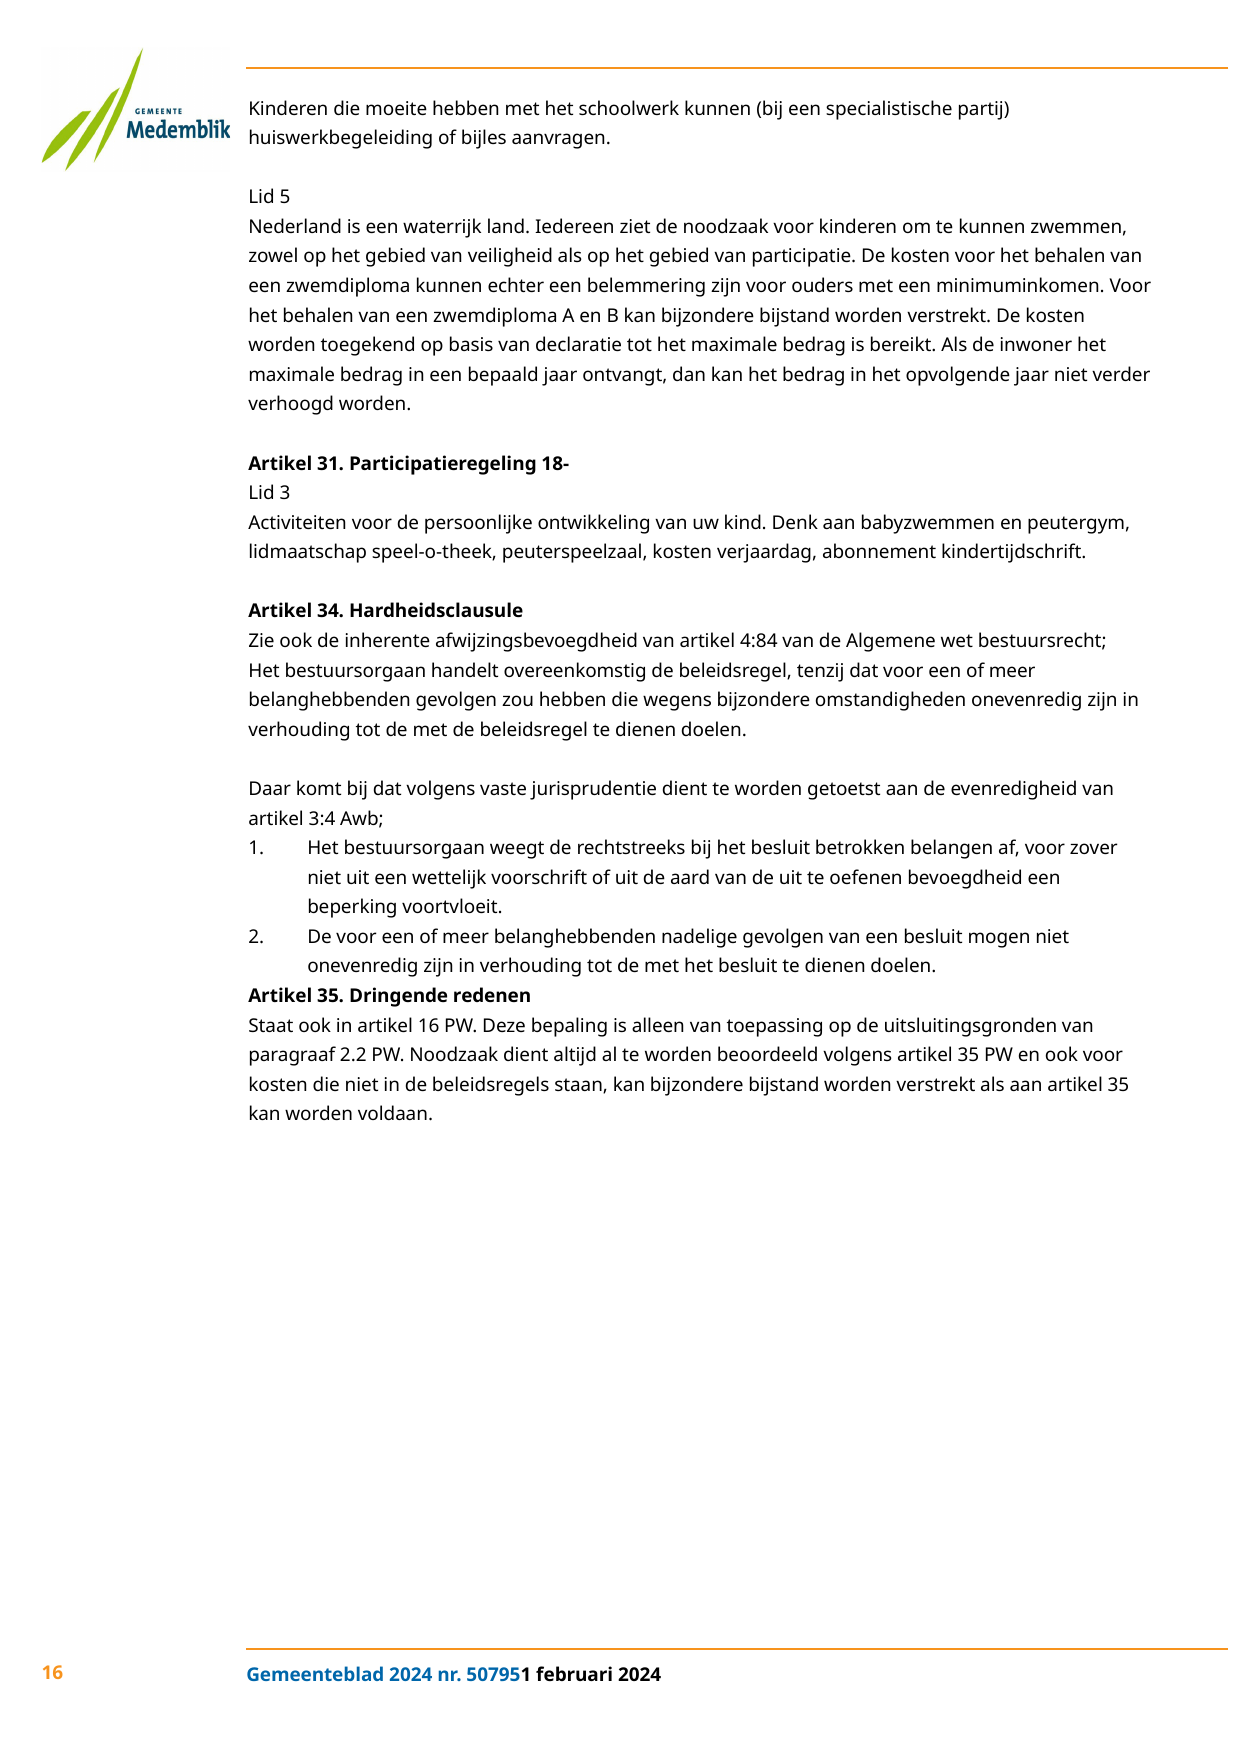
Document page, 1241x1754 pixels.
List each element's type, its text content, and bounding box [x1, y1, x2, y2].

text Artikel 35. Dringende redenen [248, 982, 1152, 1008]
text Staat ook in artikel 16 PW. Deze bepaling is alleen van toepassing op de uitsluitingsgronden van paragraaf 2.2 PW. Noodzaak dient altijd al te worden beoordeeld volgens artikel 35 PW en ook voor kosten die niet in de beleidsregels staan, kan bijzondere bijstand worden verstrekt als aan artikel 35 kan worden voldaan. [248, 1012, 1152, 1126]
text Daar komt bij dat volgens vaste jurisprudentie dient te worden getoetst aan de evenredigheid van artikel 3:4 Awb; [248, 775, 1152, 831]
text Lid 5 [248, 183, 1152, 209]
picture [41, 47, 231, 172]
list De voor een of meer belanghebbenden nadelige gevolgen van een besluit mogen niet onevenredig zijn in verhouding tot de met het besluit te dienen doelen. [248, 923, 1152, 978]
text Artikel 34. Hardheidsclausule [248, 598, 1152, 623]
list Het bestuursorgaan weegt de rechtstreeks bij het besluit betrokken belangen af, voor zover niet uit een wettelijk voorschrift of uit de aard van de uit te oefenen bevoegdheid een beperking voortvloeit. [248, 834, 1152, 919]
text Het bestuursorgaan handelt overeenkomstig de beleidsregel, tenzij dat voor een of meer belanghebbenden gevolgen zou hebben die wegens bijzondere omstandigheden onevenredig zijn in verhouding tot de met de beleidsregel te dienen doelen. [248, 657, 1152, 742]
text Kinderen die moeite hebben met het schoolwerk kunnen (bij een specialistische partij) huiswerkbegeleiding of bijles aanvragen. [248, 95, 1152, 150]
text Zie ook de inherente afwijzingsbevoegdheid van artikel 4:84 van de Algemene wet bestuursrecht; [248, 627, 1152, 653]
text Nederland is een waterrijk land. Iedereen ziet de noodzaak voor kinderen om te kunnen zwemmen, zowel op het gebied van veiligheid als op het gebied van participatie. De kosten voor het behalen van een zwemdiploma kunnen echter een belemmering zijn voor ouders met een minimuminkomen. Voor het behalen van een zwemdiploma A en B kan bijzondere bijstand worden verstrekt. De kosten worden toegekend op basis van declaratie tot het maximale bedrag is bereikt. Als de inwoner het maximale bedrag in een bepaald jaar ontvangt, dan kan het bedrag in het opvolgende jaar niet verder verhoogd worden. [248, 213, 1152, 416]
text Lid 3 [248, 479, 1152, 505]
text Artikel 31. Participatieregeling 18- [248, 450, 1152, 476]
text Activiteiten voor de persoonlijke ontwikkeling van uw kind. Denk aan babyzwemmen en peutergym, lidmaatschap speel-o-theek, peuterspeelzaal, kosten verjaardag, abonnement kindertijdschrift. [248, 509, 1152, 564]
